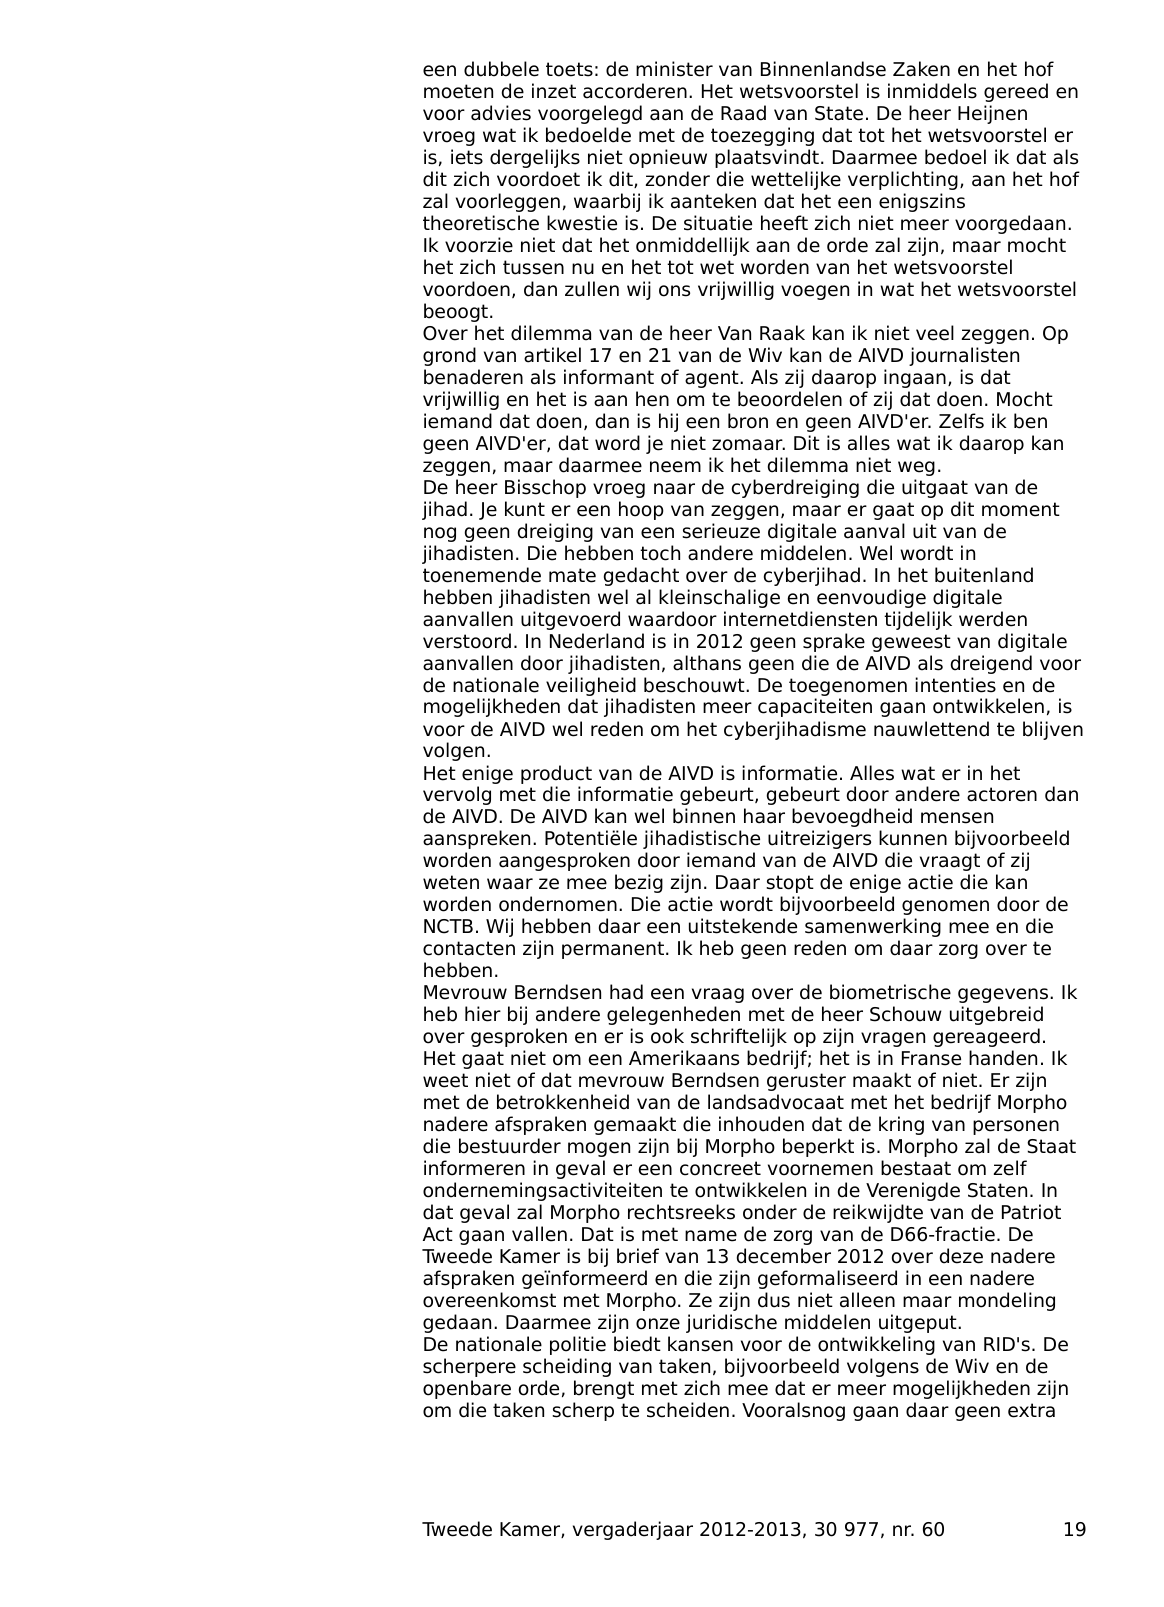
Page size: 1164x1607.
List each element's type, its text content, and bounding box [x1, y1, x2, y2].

text Over het dilemma van de heer Van Raak kan ik niet veel zeggen. Op grond van artikel 17 en 21 van de Wiv kan de AIVD journalisten benaderen als informant of agent. Als zij daarop ingaan, is dat vrijwillig en het is aan hen om te beoordelen of zij dat doen. Mocht iemand dat doen, dan is hij een bron en geen AIVD'er. Zelfs ik ben geen AIVD'er, dat word je niet zomaar. Dit is alles wat ik daarop kan zeggen, maar daarmee neem ik het dilemma niet weg. [422, 323, 1087, 477]
text De heer Bisschop vroeg naar de cyberdreiging die uitgaat van de jihad. Je kunt er een hoop van zeggen, maar er gaat op dit moment nog geen dreiging van een serieuze digitale aanval uit van de jihadisten. Die hebben toch andere middelen. Wel wordt in toenemende mate gedacht over de cyberjihad. In het buitenland hebben jihadisten wel al kleinschalige en eenvoudige digitale aanvallen uitgevoerd waardoor internetdiensten tijdelijk werden verstoord. In Nederland is in 2012 geen sprake geweest van digitale aanvallen door jihadisten, althans geen die de AIVD als dreigend voor de nationale veiligheid beschouwt. De toegenomen intenties en de mogelijkheden dat jihadisten meer capaciteiten gaan ontwikkelen, is voor de AIVD wel reden om het cyberjihadisme nauwlettend te blijven volgen. [422, 477, 1087, 762]
text Mevrouw Berndsen had een vraag over de biometrische gegevens. Ik heb hier bij andere gelegenheden met de heer Schouw uitgebreid over gesproken en er is ook schriftelijk op zijn vragen gereageerd. Het gaat niet om een Amerikaans bedrijf; het is in Franse handen. Ik weet niet of dat mevrouw Berndsen geruster maakt of niet. Er zijn met de betrokkenheid van de landsadvocaat met het bedrijf Morpho nadere afspraken gemaakt die inhouden dat de kring van personen die bestuurder mogen zijn bij Morpho beperkt is. Morpho zal de Staat informeren in geval er een concreet voornemen bestaat om zelf ondernemingsactiviteiten te ontwikkelen in de Verenigde Staten. In dat geval zal Morpho rechtsreeks onder de reikwijdte van de Patriot Act gaan vallen. Dat is met name de zorg van de D66-fractie. De Tweede Kamer is bij brief van 13 december 2012 over deze nadere afspraken geïnformeerd en die zijn geformaliseerd in een nadere overeenkomst met Morpho. Ze zijn dus niet alleen maar mondeling gedaan. Daarmee zijn onze juridische middelen uitgeput. [422, 982, 1087, 1334]
text Het enige product van de AIVD is informatie. Alles wat er in het vervolg met die informatie gebeurt, gebeurt door andere actoren dan de AIVD. De AIVD kan wel binnen haar bevoegdheid mensen aanspreken. Potentiële jihadistische uitreizigers kunnen bijvoorbeeld worden aangesproken door iemand van de AIVD die vraagt of zij weten waar ze mee bezig zijn. Daar stopt de enige actie die kan worden ondernomen. Die actie wordt bijvoorbeeld genomen door de NCTB. Wij hebben daar een uitstekende samenwerking mee en die contacten zijn permanent. Ik heb geen reden om daar zorg over te hebben. [422, 762, 1087, 982]
text De nationale politie biedt kansen voor de ontwikkeling van RID's. De scherpere scheiding van taken, bijvoorbeeld volgens de Wiv en de openbare orde, brengt met zich mee dat er meer mogelijkheden zijn om die taken scherp te scheiden. Vooralsnog gaan daar geen extra [422, 1334, 1087, 1422]
text een dubbele toets: de minister van Binnenlandse Zaken en het hof moeten de inzet accorderen. Het wetsvoorstel is inmiddels gereed en voor advies voorgelegd aan de Raad van State. De heer Heijnen vroeg wat ik bedoelde met de toezegging dat tot het wetsvoorstel er is, iets dergelijks niet opnieuw plaatsvindt. Daarmee bedoel ik dat als dit zich voordoet ik dit, zonder die wettelijke verplichting, aan het hof zal voorleggen, waarbij ik aanteken dat het een enigszins theoretische kwestie is. De situatie heeft zich niet meer voorgedaan. Ik voorzie niet dat het onmiddellijk aan de orde zal zijn, maar mocht het zich tussen nu en het tot wet worden van het wetsvoorstel voordoen, dan zullen wij ons vrijwillig voegen in wat het wetsvoorstel beoogt. [422, 59, 1087, 323]
